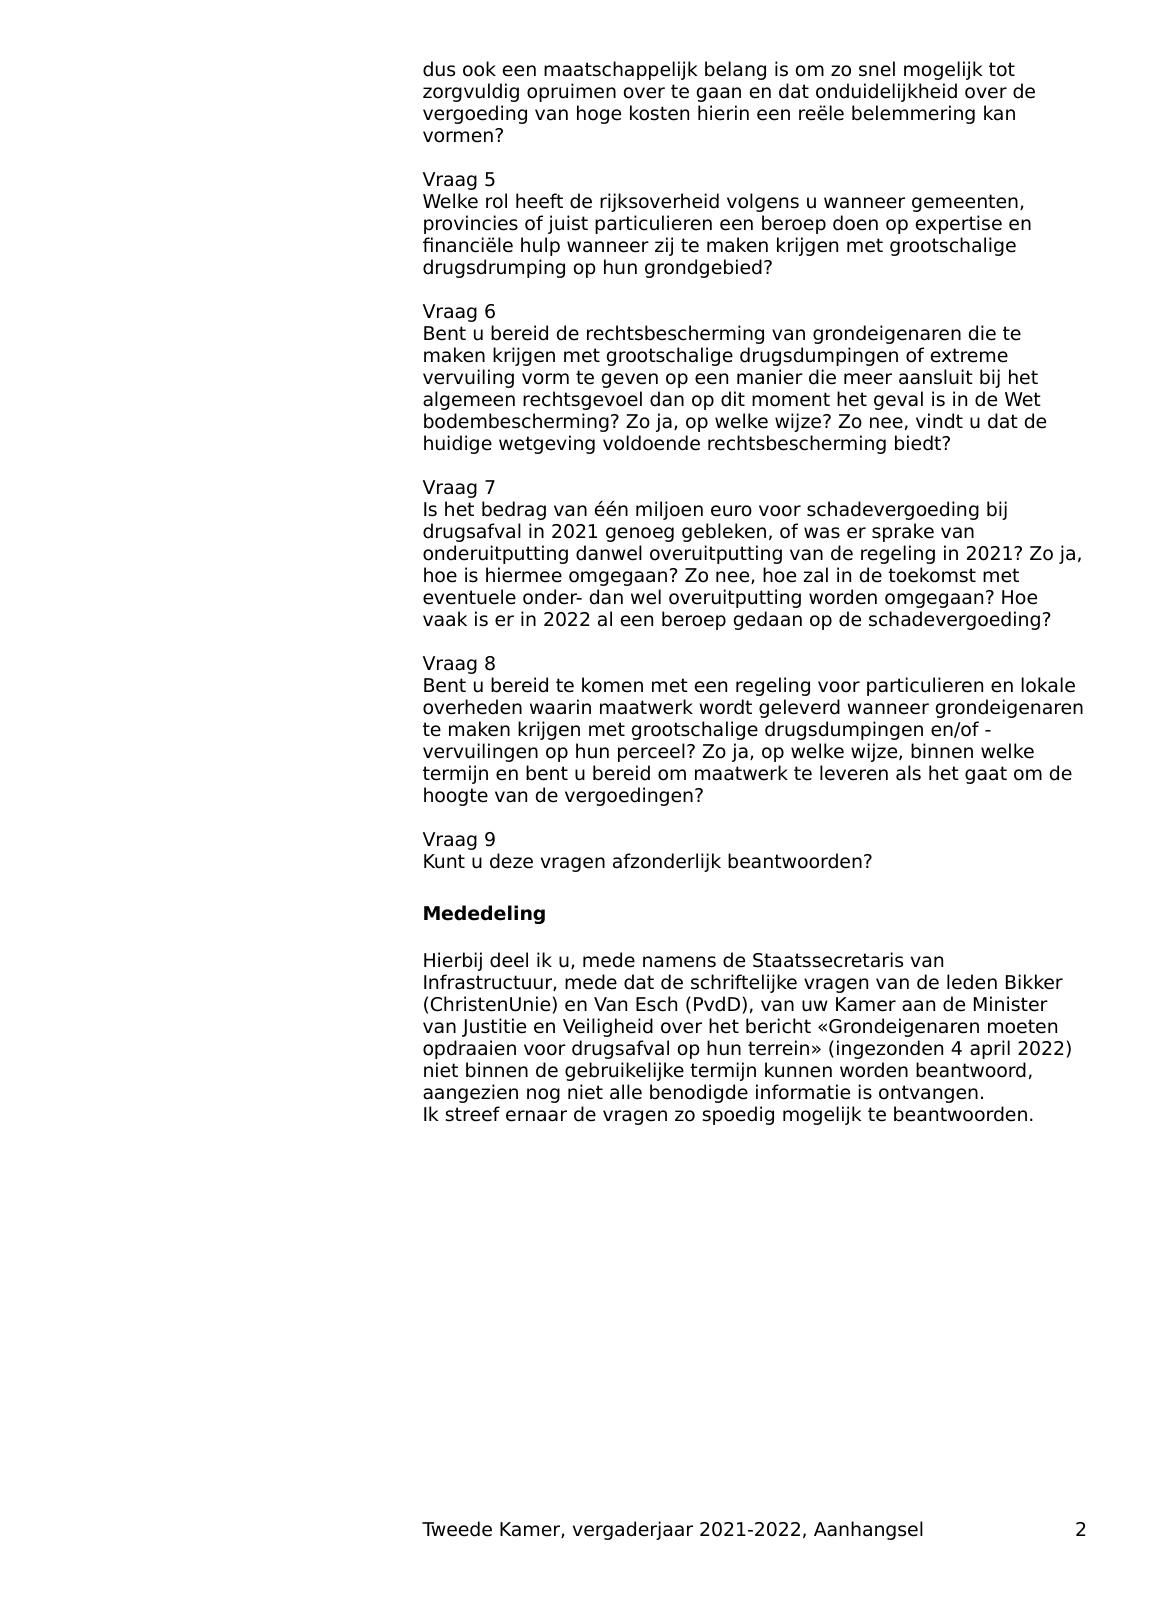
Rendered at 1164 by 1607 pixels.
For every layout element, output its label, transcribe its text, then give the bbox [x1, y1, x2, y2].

text Welke rol heeft de rijksoverheid volgens u wanneer gemeenten, provincies of juist particulieren een beroep doen op expertise en financiële hulp wanneer zij te maken krijgen met grootschalige drugsdrumping op hun grondgebied? [422, 191, 1087, 279]
text Ik streef ernaar de vragen zo spoedig mogelijk te beantwoorden. [422, 1104, 1087, 1126]
text Vraag 6 [422, 301, 1087, 323]
text Vraag 9 [422, 829, 1087, 851]
text Kunt u deze vragen afzonderlijk beantwoorden? [422, 851, 1087, 873]
text Vraag 8 [422, 653, 1087, 675]
text dus ook een maatschappelijk belang is om zo snel mogelijk tot zorgvuldig opruimen over te gaan en dat onduidelijkheid over de vergoeding van hoge kosten hierin een reële belemmering kan vormen? [422, 59, 1087, 147]
subtitle Mededeling [422, 903, 1087, 925]
text Bent u bereid de rechtsbescherming van grondeigenaren die te maken krijgen met grootschalige drugsdumpingen of extreme vervuiling vorm te geven op een manier die meer aansluit bij het algemeen rechtsgevoel dan op dit moment het geval is in de Wet bodembescherming? Zo ja, op welke wijze? Zo nee, vindt u dat de huidige wetgeving voldoende rechtsbescherming biedt? [422, 323, 1087, 455]
text Vraag 7 [422, 477, 1087, 499]
text Is het bedrag van één miljoen euro voor schadevergoeding bij drugsafval in 2021 genoeg gebleken, of was er sprake van onderuitputting danwel overuitputting van de regeling in 2021? Zo ja, hoe is hiermee omgegaan? Zo nee, hoe zal in de toekomst met eventuele onder- dan wel overuitputting worden omgegaan? Hoe vaak is er in 2022 al een beroep gedaan op de schadevergoeding? [422, 499, 1087, 631]
text Vraag 5 [422, 169, 1087, 191]
text Bent u bereid te komen met een regeling voor particulieren en lokale overheden waarin maatwerk wordt geleverd wanneer grondeigenaren te maken krijgen met grootschalige drugsdumpingen en/of -vervuilingen op hun perceel? Zo ja, op welke wijze, binnen welke termijn en bent u bereid om maatwerk te leveren als het gaat om de hoogte van de vergoedingen? [422, 675, 1087, 807]
text Hierbij deel ik u, mede namens de Staatssecretaris van Infrastructuur, mede dat de schriftelijke vragen van de leden Bikker (ChristenUnie) en Van Esch (PvdD), van uw Kamer aan de Minister van Justitie en Veiligheid over het bericht «Grondeigenaren moeten opdraaien voor drugsafval op hun terrein» (ingezonden 4 april 2022) niet binnen de gebruikelijke termijn kunnen worden beantwoord, aangezien nog niet alle benodigde informatie is ontvangen. [422, 950, 1087, 1104]
